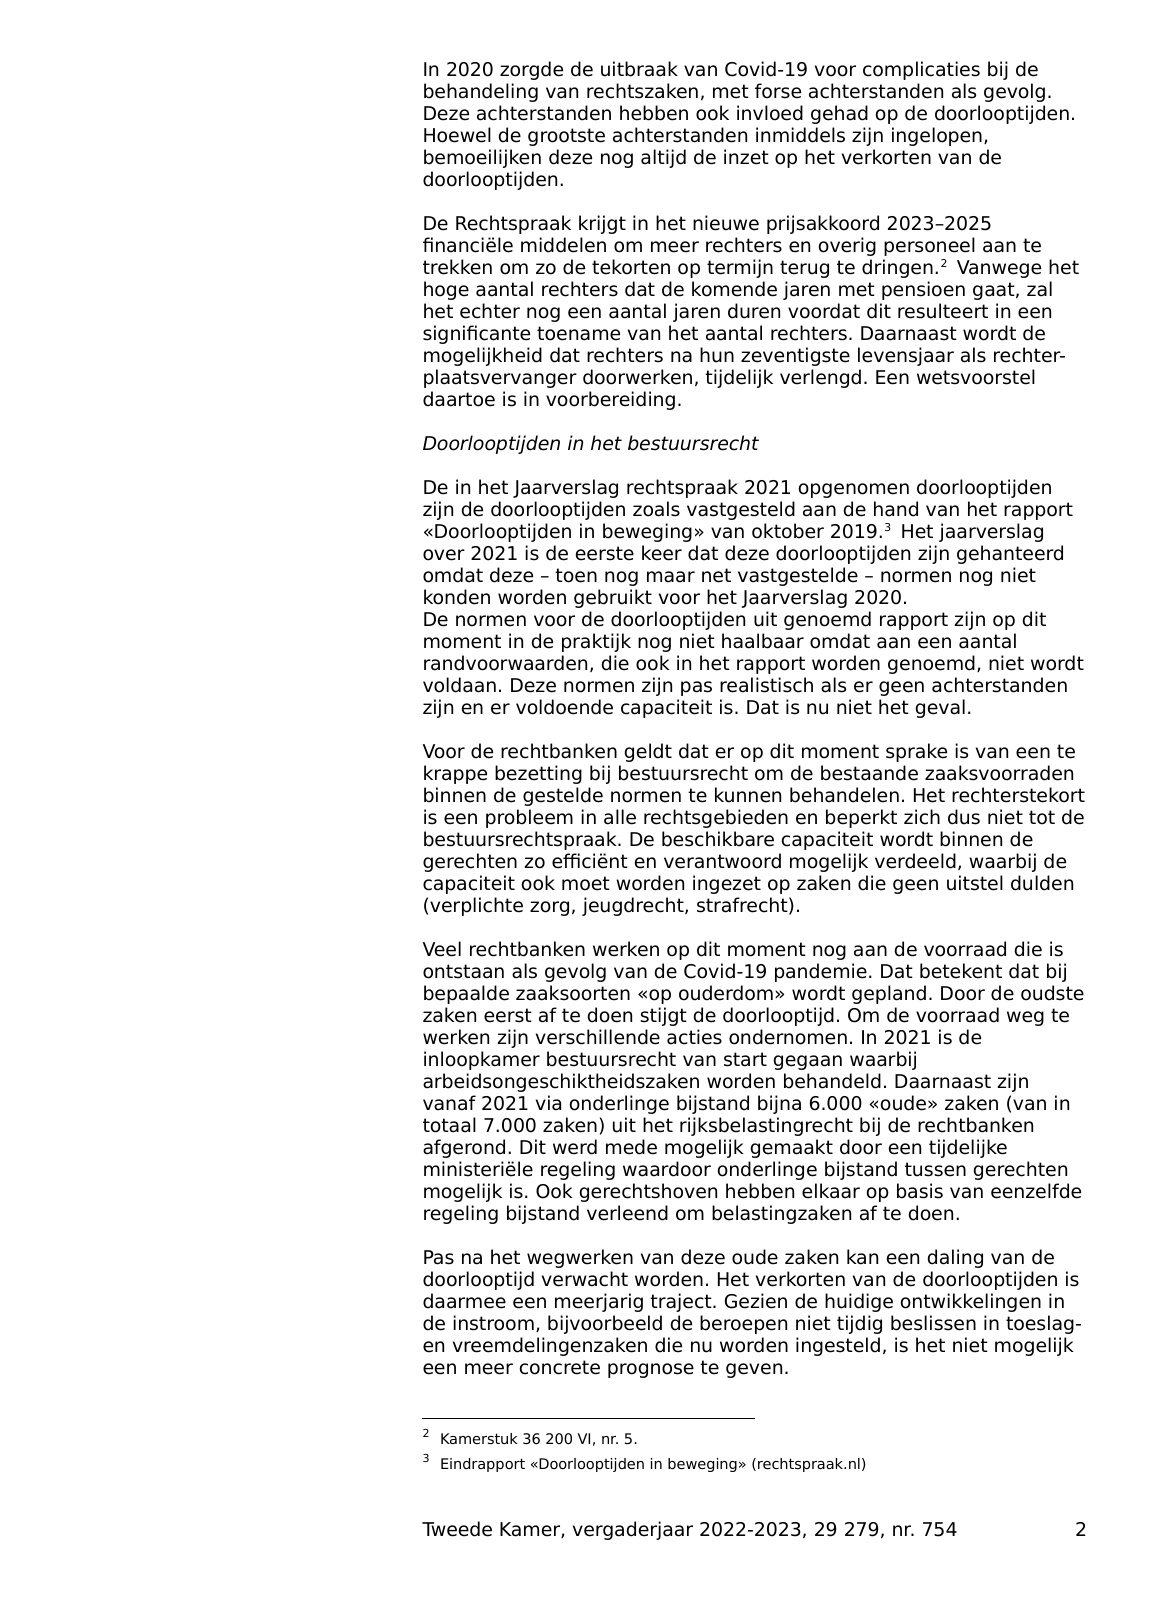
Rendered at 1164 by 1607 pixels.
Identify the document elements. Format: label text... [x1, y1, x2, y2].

subtitle Doorlooptijden in het bestuursrecht [422, 433, 1087, 455]
text Kamerstuk 36 200 VI, nr. 5. [422, 1427, 1087, 1449]
text In 2020 zorgde de uitbraak van Covid-19 voor complicaties bij de behandeling van rechtszaken, met forse achterstanden als gevolg. Deze achterstanden hebben ook invloed gehad op de doorlooptijden. Hoewel de grootste achterstanden inmiddels zijn ingelopen, bemoeilijken deze nog altijd de inzet op het verkorten van de doorlooptijden. [422, 59, 1087, 191]
text Voor de rechtbanken geldt dat er op dit moment sprake is van een te krappe bezetting bij bestuursrecht om de bestaande zaaksvoorraden binnen de gestelde normen te kunnen behandelen. Het rechterstekort is een probleem in alle rechtsgebieden en beperkt zich dus niet tot de bestuursrechtspraak. De beschikbare capaciteit wordt binnen de gerechten zo efficiënt en verantwoord mogelijk verdeeld, waarbij de capaciteit ook moet worden ingezet op zaken die geen uitstel dulden (verplichte zorg, jeugdrecht, strafrecht). [422, 741, 1087, 917]
text Pas na het wegwerken van deze oude zaken kan een daling van de doorlooptijd verwacht worden. Het verkorten van de doorlooptijden is daarmee een meerjarig traject. Gezien de huidige ontwikkelingen in de instroom, bijvoorbeeld de beroepen niet tijdig beslissen in toeslag- en vreemdelingenzaken die nu worden ingesteld, is het niet mogelijk een meer concrete prognose te geven. [422, 1247, 1087, 1379]
text De Rechtspraak krijgt in het nieuwe prijsakkoord 2023–2025 financiële middelen om meer rechters en overig personeel aan te trekken om zo de tekorten op termijn terug te dringen. Vanwege het hoge aantal rechters dat de komende jaren met pensioen gaat, zal het echter nog een aantal jaren duren voordat dit resulteert in een significante toename van het aantal rechters. Daarnaast wordt de mogelijkheid dat rechters na hun zeventigste levensjaar als rechter-plaatsvervanger doorwerken, tijdelijk verlengd. Een wetsvoorstel daartoe is in voorbereiding. [422, 213, 1087, 411]
text De in het Jaarverslag rechtspraak 2021 opgenomen doorlooptijden zijn de doorlooptijden zoals vastgesteld aan de hand van het rapport «Doorlooptijden in beweging» van oktober 2019. Het jaarverslag over 2021 is de eerste keer dat deze doorlooptijden zijn gehanteerd omdat deze – toen nog maar net vastgestelde – normen nog niet konden worden gebruikt voor het Jaarverslag 2020. [422, 477, 1087, 609]
text Eindrapport «Doorlooptijden in beweging» (rechtspraak.nl) [422, 1452, 1087, 1474]
text Veel rechtbanken werken op dit moment nog aan de voorraad die is ontstaan als gevolg van de Covid-19 pandemie. Dat betekent dat bij bepaalde zaaksoorten «op ouderdom» wordt gepland. Door de oudste zaken eerst af te doen stijgt de doorlooptijd. Om de voorraad weg te werken zijn verschillende acties ondernomen. In 2021 is de inloopkamer bestuursrecht van start gegaan waarbij arbeidsongeschiktheidszaken worden behandeld. Daarnaast zijn vanaf 2021 via onderlinge bijstand bijna 6.000 «oude» zaken (van in totaal 7.000 zaken) uit het rijksbelastingrecht bij de rechtbanken afgerond. Dit werd mede mogelijk gemaakt door een tijdelijke ministeriële regeling waardoor onderlinge bijstand tussen gerechten mogelijk is. Ook gerechtshoven hebben elkaar op basis van eenzelfde regeling bijstand verleend om belastingzaken af te doen. [422, 939, 1087, 1225]
text De normen voor de doorlooptijden uit genoemd rapport zijn op dit moment in de praktijk nog niet haalbaar omdat aan een aantal randvoorwaarden, die ook in het rapport worden genoemd, niet wordt voldaan. Deze normen zijn pas realistisch als er geen achterstanden zijn en er voldoende capaciteit is. Dat is nu niet het geval. [422, 609, 1087, 719]
